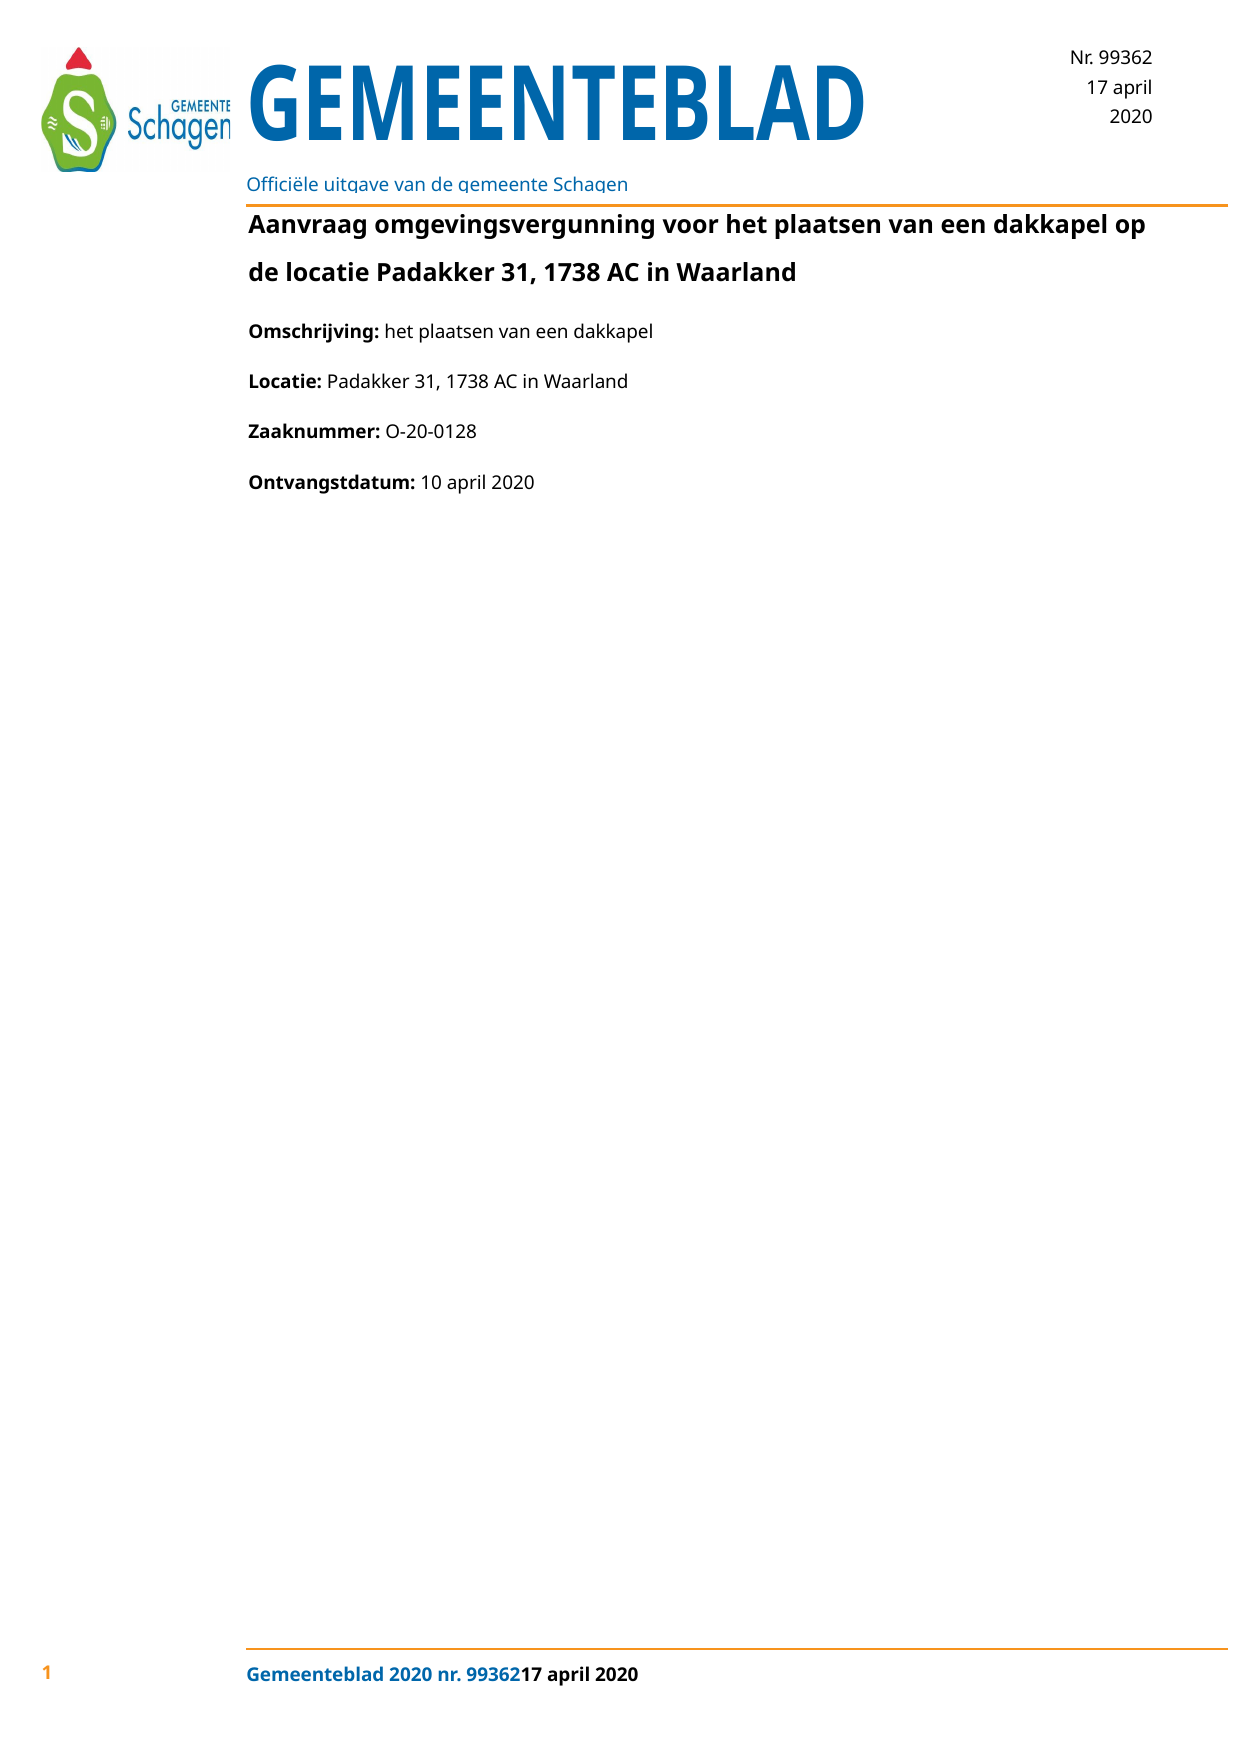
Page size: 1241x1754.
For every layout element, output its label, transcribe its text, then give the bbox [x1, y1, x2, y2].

text Locatie: Padakker 31, 1738 AC in Waarland [248, 368, 1152, 394]
text Zaaknummer: O-20-0128 [248, 419, 1152, 444]
text Ontvangstdatum: 10 april 2020 [248, 469, 1152, 495]
picture [41, 47, 231, 172]
text Aanvraag omgevingsvergunning voor het plaatsen van een dakkapel op de locatie Padakker 31, 1738 AC in Waarland [248, 207, 1152, 288]
text Omschrijving: het plaatsen van een dakkapel [248, 318, 1152, 344]
